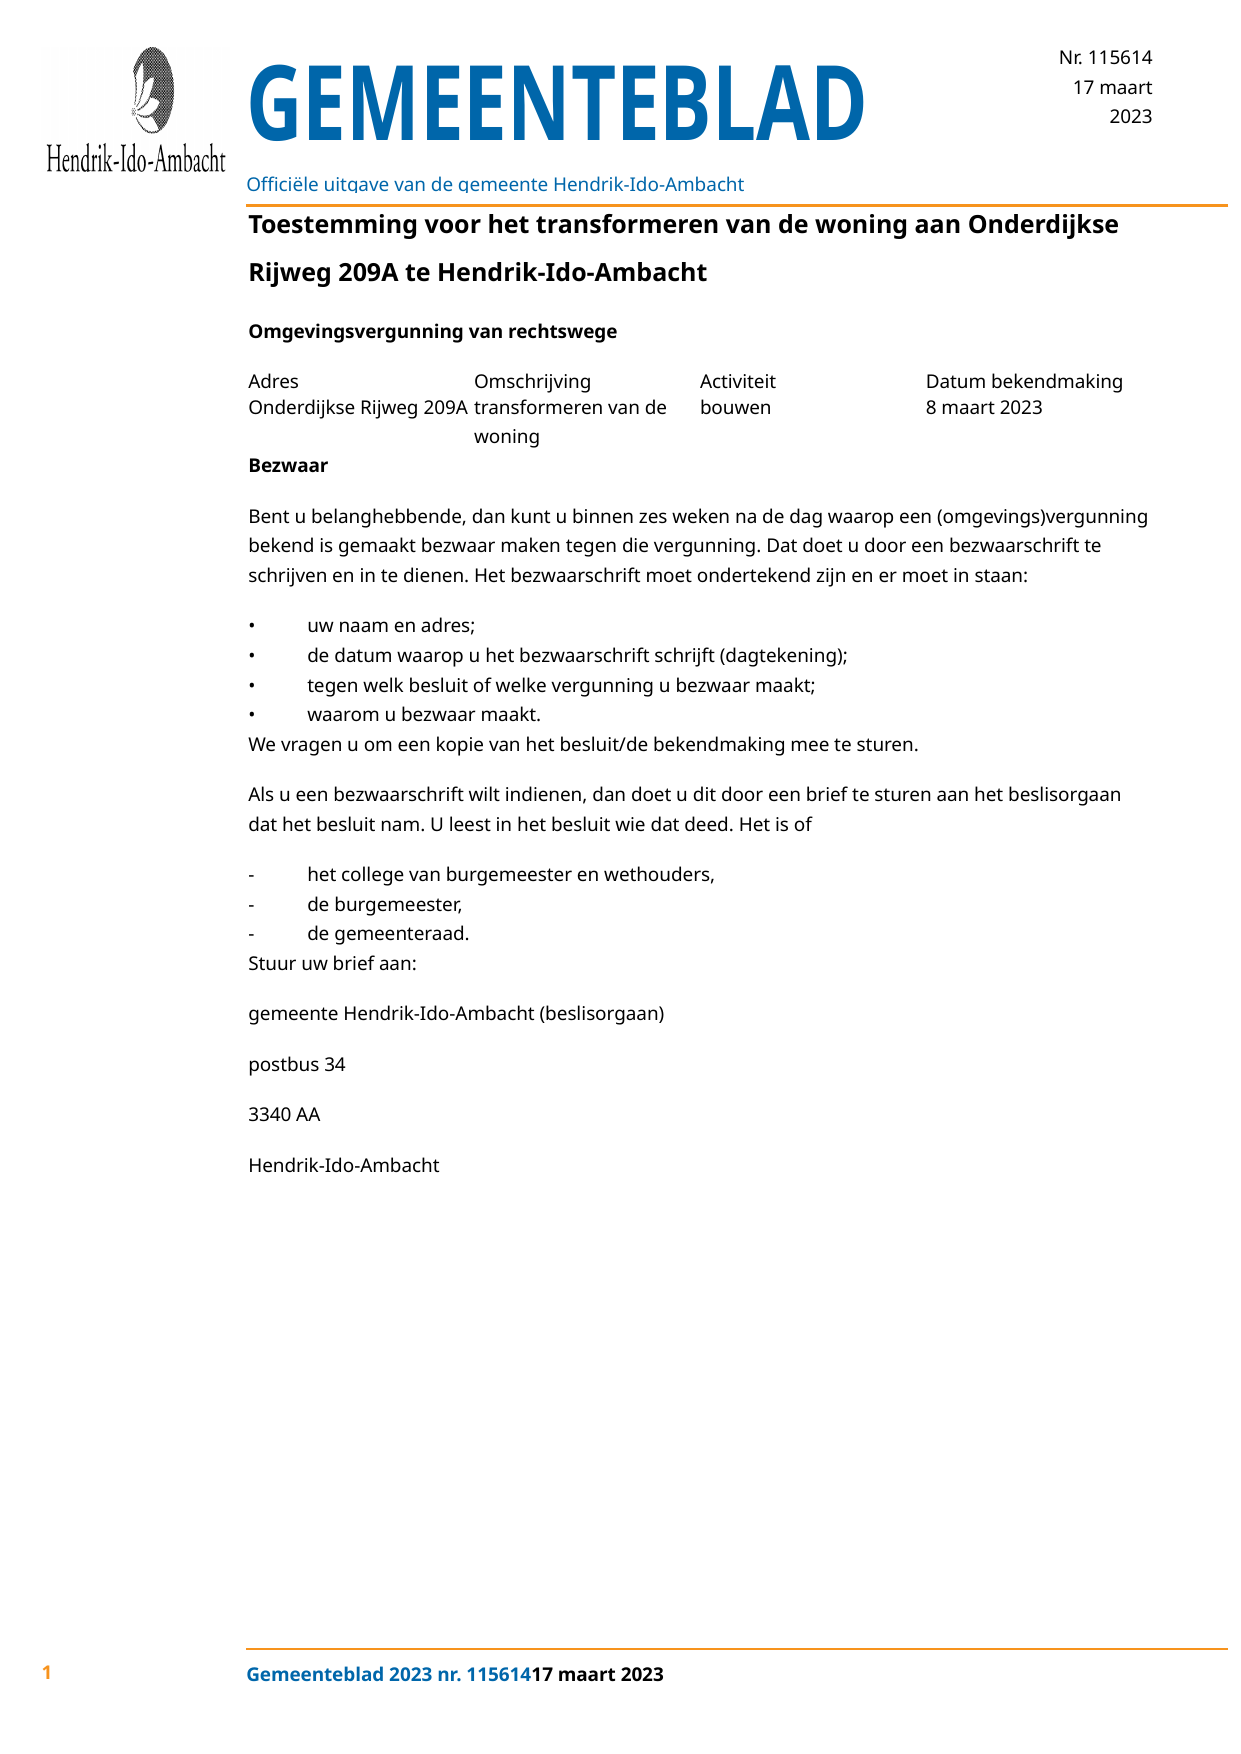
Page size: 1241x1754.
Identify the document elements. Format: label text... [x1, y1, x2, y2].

table_cell transformeren van de woning [474, 394, 700, 449]
text Toestemming voor het transformeren van de woning aan Onderdijkse Rijweg 209A te Hendrik-Ido-Ambacht [248, 207, 1152, 288]
text postbus 34 [248, 1051, 1152, 1077]
table_header Activiteit [700, 369, 926, 394]
list waarom u bezwaar maakt. [248, 701, 1152, 727]
list uw naam en adres; [248, 613, 1152, 638]
table_header Datum bekendmaking [926, 369, 1152, 394]
table_cell Onderdijkse Rijweg 209A [248, 394, 474, 449]
text Hendrik-Ido-Ambacht [248, 1152, 1152, 1178]
picture [41, 47, 231, 172]
text 3340 AA [248, 1101, 1152, 1127]
table_header Adres [248, 369, 474, 394]
list tegen welk besluit of welke vergunning u bezwaar maakt; [248, 672, 1152, 698]
text Als u een bezwaarschrift wilt indienen, dan doet u dit door een brief te sturen aan het beslisorgaan dat het besluit nam. U leest in het besluit wie dat deed. Het is of [248, 781, 1152, 837]
text We vragen u om een kopie van het besluit/de bekendmaking mee te sturen. [248, 731, 1152, 757]
text Omgevingsvergunning van rechtswege [248, 318, 1152, 344]
list de gemeenteraad. [248, 921, 1152, 946]
text Stuur uw brief aan: [248, 950, 1152, 976]
table_header Omschrijving [474, 369, 700, 394]
list de burgemeester, [248, 891, 1152, 917]
text Bezwaar [248, 453, 1152, 478]
text gemeente Hendrik-Ido-Ambacht (beslisorgaan) [248, 1001, 1152, 1026]
table_cell bouwen [700, 394, 926, 449]
list de datum waarop u het bezwaarschrift schrijft (dagtekening); [248, 642, 1152, 668]
table_cell 8 maart 2023 [926, 394, 1152, 449]
list het college van burgemeester en wethouders, [248, 861, 1152, 887]
text Bent u belanghebbende, dan kunt u binnen zes weken na de dag waarop een (omgevings)vergunning bekend is gemaakt bezwaar maken tegen die vergunning. Dat doet u door een bezwaarschrift te schrijven en in te dienen. Het bezwaarschrift moet ondertekend zijn en er moet in staan: [248, 503, 1152, 588]
